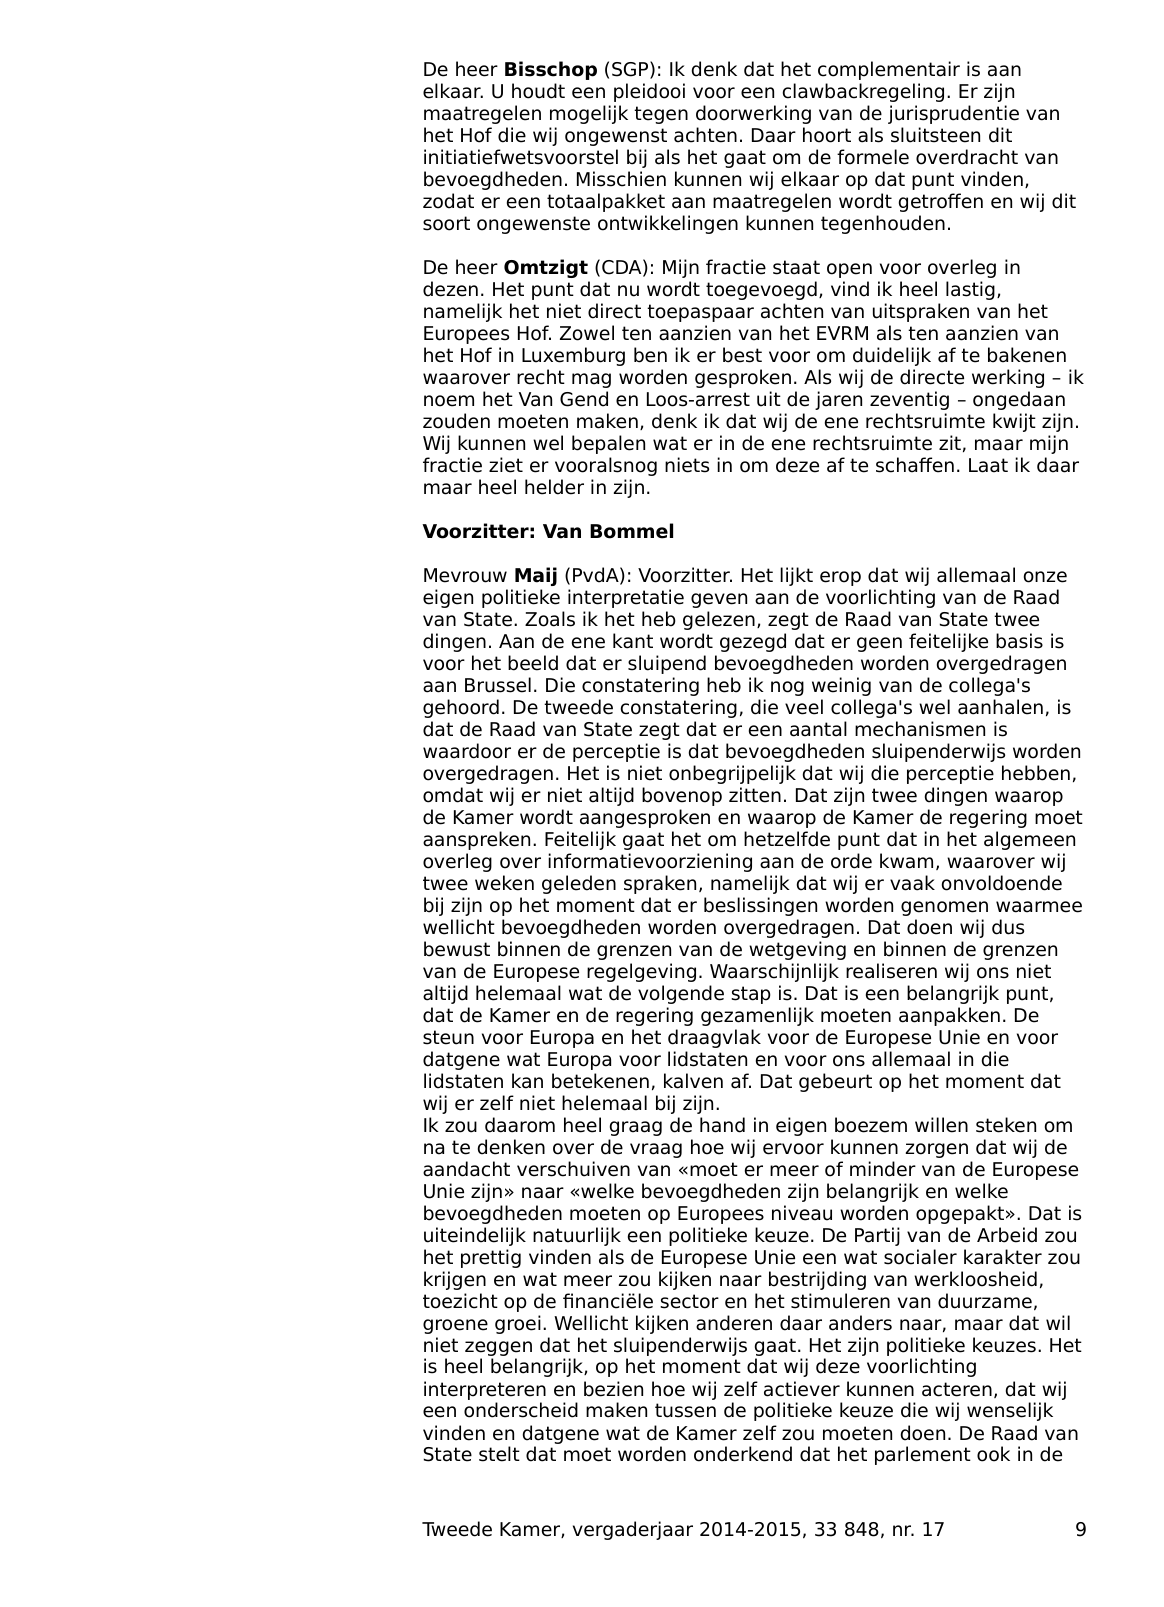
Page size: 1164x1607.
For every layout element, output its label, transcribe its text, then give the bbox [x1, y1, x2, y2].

subtitle Voorzitter: Van Bommel [422, 521, 1087, 543]
text De heer Bisschop (SGP): Ik denk dat het complementair is aan elkaar. U houdt een pleidooi voor een clawbackregeling. Er zijn maatregelen mogelijk tegen doorwerking van de jurisprudentie van het Hof die wij ongewenst achten. Daar hoort als sluitsteen dit initiatiefwetsvoorstel bij als het gaat om de formele overdracht van bevoegdheden. Misschien kunnen wij elkaar op dat punt vinden, zodat er een totaalpakket aan maatregelen wordt getroffen en wij dit soort ongewenste ontwikkelingen kunnen tegenhouden. [422, 59, 1087, 235]
text Mevrouw Maij (PvdA): Voorzitter. Het lijkt erop dat wij allemaal onze eigen politieke interpretatie geven aan de voorlichting van de Raad van State. Zoals ik het heb gelezen, zegt de Raad van State twee dingen. Aan de ene kant wordt gezegd dat er geen feitelijke basis is voor het beeld dat er sluipend bevoegdheden worden overgedragen aan Brussel. Die constatering heb ik nog weinig van de collega's gehoord. De tweede constatering, die veel collega's wel aanhalen, is dat de Raad van State zegt dat er een aantal mechanismen is waardoor er de perceptie is dat bevoegdheden sluipenderwijs worden overgedragen. Het is niet onbegrijpelijk dat wij die perceptie hebben, omdat wij er niet altijd bovenop zitten. Dat zijn twee dingen waarop de Kamer wordt aangesproken en waarop de Kamer de regering moet aanspreken. Feitelijk gaat het om hetzelfde punt dat in het algemeen overleg over informatievoorziening aan de orde kwam, waarover wij twee weken geleden spraken, namelijk dat wij er vaak onvoldoende bij zijn op het moment dat er beslissingen worden genomen waarmee wellicht bevoegdheden worden overgedragen. Dat doen wij dus bewust binnen de grenzen van de wetgeving en binnen de grenzen van de Europese regelgeving. Waarschijnlijk realiseren wij ons niet altijd helemaal wat de volgende stap is. Dat is een belangrijk punt, dat de Kamer en de regering gezamenlijk moeten aanpakken. De steun voor Europa en het draagvlak voor de Europese Unie en voor datgene wat Europa voor lidstaten en voor ons allemaal in die lidstaten kan betekenen, kalven af. Dat gebeurt op het moment dat wij er zelf niet helemaal bij zijn. [422, 565, 1087, 1115]
text Ik zou daarom heel graag de hand in eigen boezem willen steken om na te denken over de vraag hoe wij ervoor kunnen zorgen dat wij de aandacht verschuiven van «moet er meer of minder van de Europese Unie zijn» naar «welke bevoegdheden zijn belangrijk en welke bevoegdheden moeten op Europees niveau worden opgepakt». Dat is uiteindelijk natuurlijk een politieke keuze. De Partij van de Arbeid zou het prettig vinden als de Europese Unie een wat socialer karakter zou krijgen en wat meer zou kijken naar bestrijding van werkloosheid, toezicht op de financiële sector en het stimuleren van duurzame, groene groei. Wellicht kijken anderen daar anders naar, maar dat wil niet zeggen dat het sluipenderwijs gaat. Het zijn politieke keuzes. Het is heel belangrijk, op het moment dat wij deze voorlichting interpreteren en bezien hoe wij zelf actiever kunnen acteren, dat wij een onderscheid maken tussen de politieke keuze die wij wenselijk vinden en datgene wat de Kamer zelf zou moeten doen. De Raad van State stelt dat moet worden onderkend dat het parlement ook in de [422, 1115, 1087, 1466]
text De heer Omtzigt (CDA): Mijn fractie staat open voor overleg in dezen. Het punt dat nu wordt toegevoegd, vind ik heel lastig, namelijk het niet direct toepaspaar achten van uitspraken van het Europees Hof. Zowel ten aanzien van het EVRM als ten aanzien van het Hof in Luxemburg ben ik er best voor om duidelijk af te bakenen waarover recht mag worden gesproken. Als wij de directe werking – ik noem het Van Gend en Loos-arrest uit de jaren zeventig – ongedaan zouden moeten maken, denk ik dat wij de ene rechtsruimte kwijt zijn. Wij kunnen wel bepalen wat er in de ene rechtsruimte zit, maar mijn fractie ziet er vooralsnog niets in om deze af te schaffen. Laat ik daar maar heel helder in zijn. [422, 257, 1087, 499]
